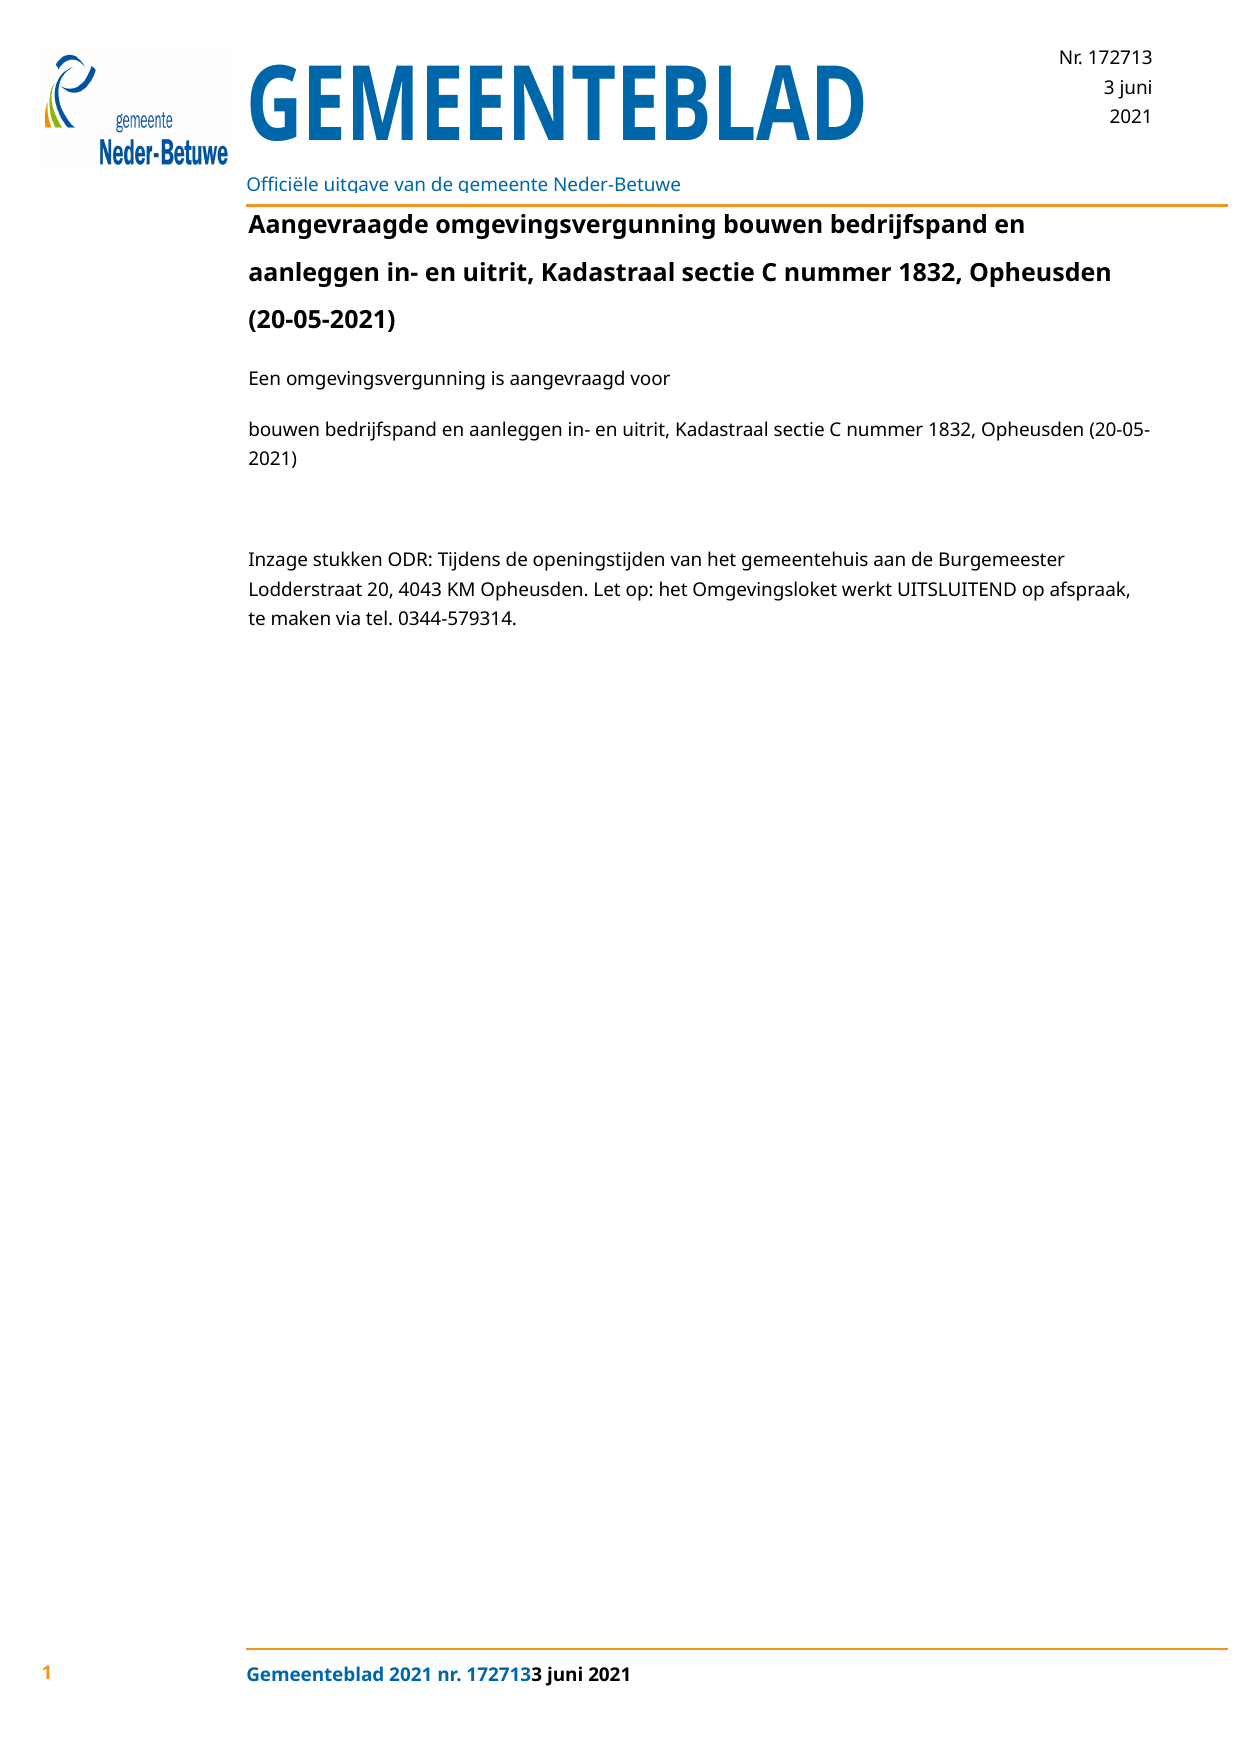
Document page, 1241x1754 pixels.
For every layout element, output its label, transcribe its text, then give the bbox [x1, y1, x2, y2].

text Een omgevingsvergunning is aangevraagd voor [248, 366, 1152, 391]
text Aangevraagde omgevingsvergunning bouwen bedrijfspand en aanleggen in- en uitrit, Kadastraal sectie C nummer 1832, Opheusden (20-05-2021) [248, 207, 1152, 336]
text Inzage stukken ODR: Tijdens de openingstijden van het gemeentehuis aan de Burgemeester Lodderstraat 20, 4043 KM Opheusden. Let op: het Omgevingsloket werkt UITSLUITEND op afspraak, te maken via tel. 0344-579314. [248, 546, 1152, 631]
text bouwen bedrijfspand en aanleggen in- en uitrit, Kadastraal sectie C nummer 1832, Opheusden (20-05-2021) [248, 416, 1152, 471]
picture [41, 47, 231, 172]
